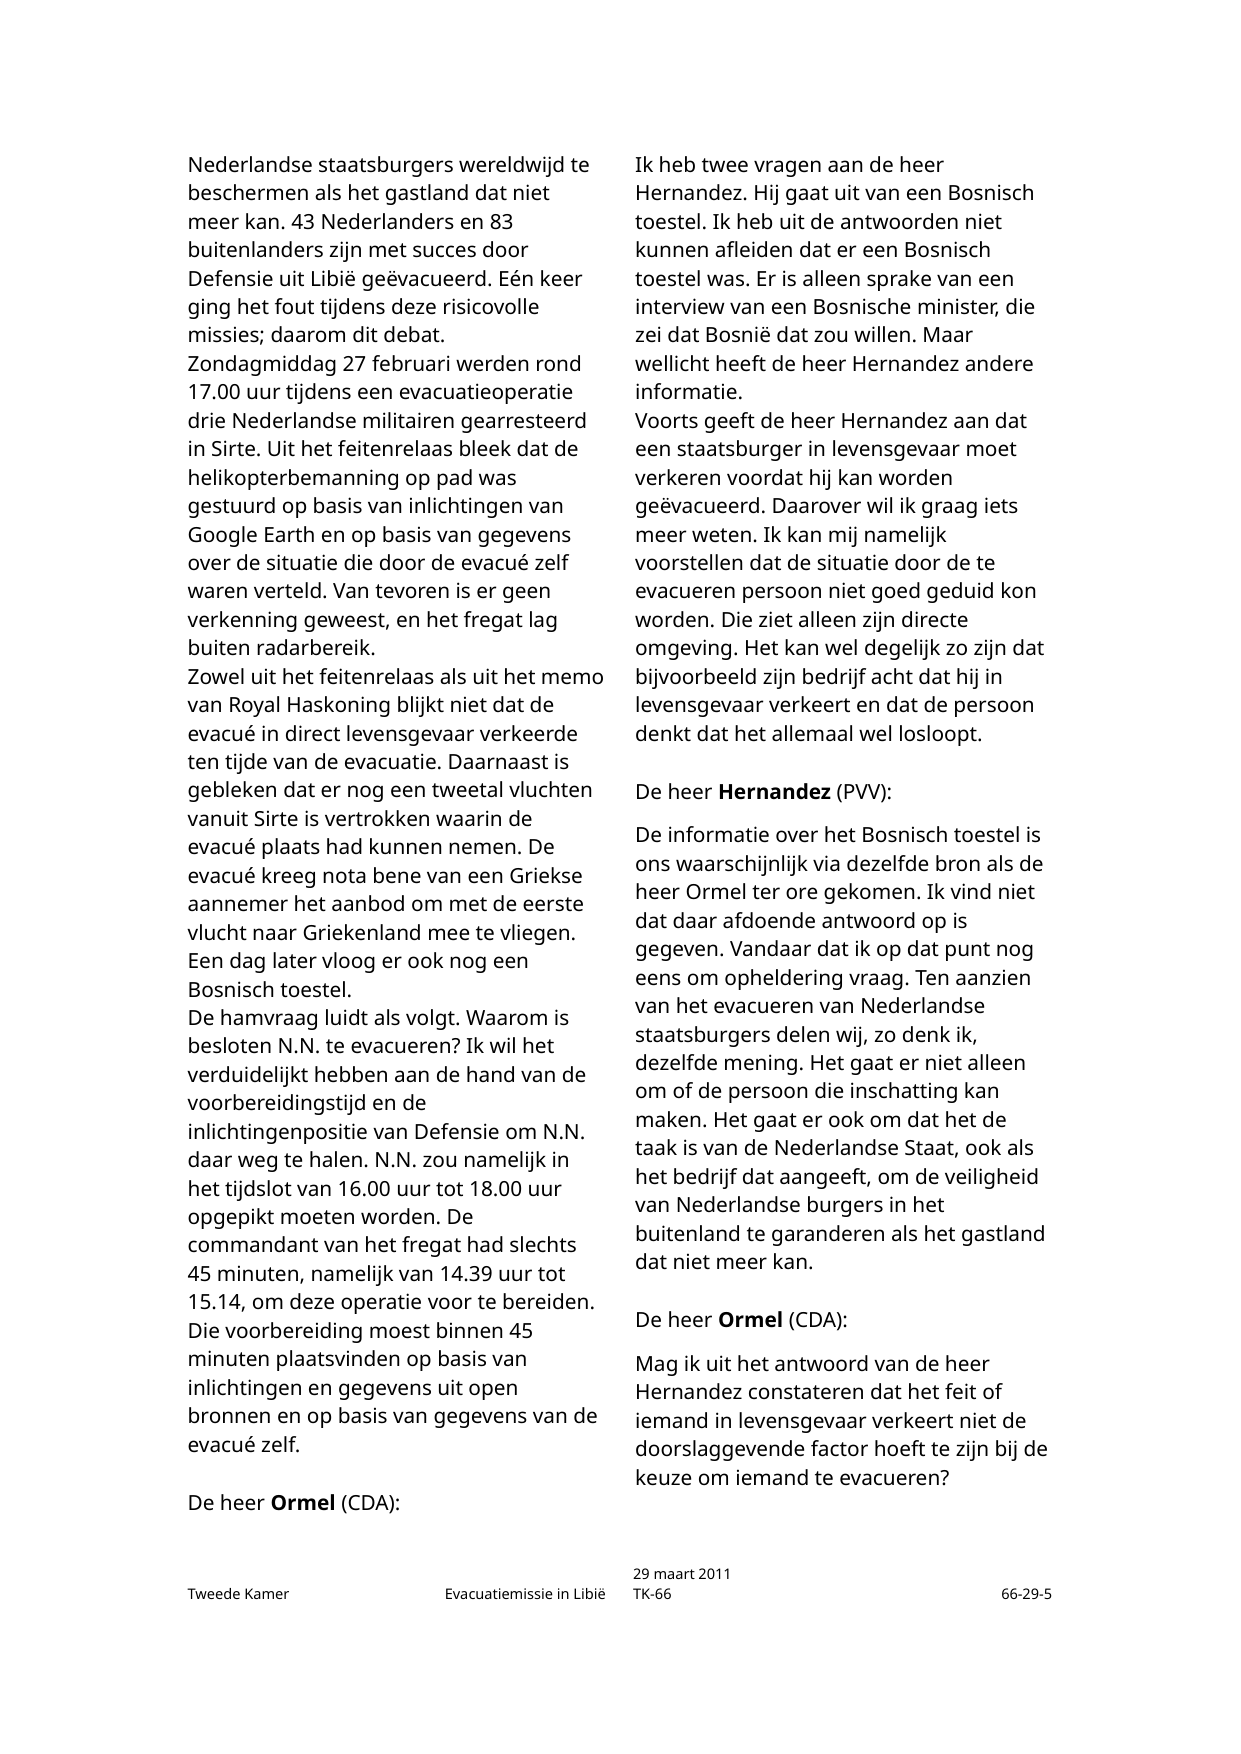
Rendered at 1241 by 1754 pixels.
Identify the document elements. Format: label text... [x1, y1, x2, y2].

text Zowel uit het feitenrelaas als uit het memo van Royal Haskoning blijkt niet dat de evacué in direct levensgevaar verkeerde ten tijde van de evacuatie. Daarnaast is gebleken dat er nog een tweetal vluchten vanuit Sirte is vertrokken waarin de evacué plaats had kunnen nemen. De evacué kreeg nota bene van een Griekse aannemer het aanbod om met de eerste vlucht naar Griekenland mee te vliegen. Een dag later vloog er ook nog een Bosnisch toestel. [187, 662, 605, 1003]
text Zondagmiddag 27 februari werden rond 17.00 uur tijdens een evacuatieoperatie drie Nederlandse militairen gearresteerd in Sirte. Uit het feitenrelaas bleek dat de helikopterbemanning op pad was gestuurd op basis van inlichtingen van Google Earth en op basis van gegevens over de situatie die door de evacué zelf waren verteld. Van tevoren is er geen verkenning geweest, en het fregat lag buiten radarbereik. [187, 349, 605, 662]
text Voorts geeft de heer Hernandez aan dat een staatsburger in levensgevaar moet verkeren voordat hij kan worden geëvacueerd. Daarover wil ik graag iets meer weten. Ik kan mij namelijk voorstellen dat de situatie door de te evacueren persoon niet goed geduid kon worden. Die ziet alleen zijn directe omgeving. Het kan wel degelijk zo zijn dat bijvoorbeeld zijn bedrijf acht dat hij in levensgevaar verkeert en dat de persoon denkt dat het allemaal wel losloopt. [635, 406, 1053, 747]
text De informatie over het Bosnisch toestel is ons waarschijnlijk via dezelfde bron als de heer Ormel ter ore gekomen. Ik vind niet dat daar afdoende antwoord op is gegeven. Vandaar dat ik op dat punt nog eens om opheldering vraag. Ten aanzien van het evacueren van Nederlandse staatsburgers delen wij, zo denk ik, dezelfde mening. Het gaat er niet alleen om of de persoon die inschatting kan maken. Het gaat er ook om dat het de taak is van de Nederlandse Staat, ook als het bedrijf dat aangeeft, om de veiligheid van Nederlandse burgers in het buitenland te garanderen als het gastland dat niet meer kan. [635, 821, 1053, 1276]
text De heer Ormel (CDA): [187, 1488, 605, 1517]
text Nederlandse staatsburgers wereldwijd te beschermen als het gastland dat niet meer kan. 43 Nederlanders en 83 buitenlanders zijn met succes door Defensie uit Libië geëvacueerd. Eén keer ging het fout tijdens deze risicovolle missies; daarom dit debat. [187, 150, 605, 349]
text De heer Hernandez (PVV): [635, 777, 1053, 806]
text Ik heb twee vragen aan de heer Hernandez. Hij gaat uit van een Bosnisch toestel. Ik heb uit de antwoorden niet kunnen afleiden dat er een Bosnisch toestel was. Er is alleen sprake van een interview van een Bosnische minister, die zei dat Bosnië dat zou willen. Maar wellicht heeft de heer Hernandez andere informatie. [635, 150, 1053, 406]
text De hamvraag luidt als volgt. Waarom is besloten N.N. te evacueren? Ik wil het verduidelijkt hebben aan de hand van de voorbereidingstijd en de inlichtingenpositie van Defensie om N.N. daar weg te halen. N.N. zou namelijk in het tijdslot van 16.00 uur tot 18.00 uur opgepikt moeten worden. De commandant van het fregat had slechts 45 minuten, namelijk van 14.39 uur tot 15.14, om deze operatie voor te bereiden. Die voorbereiding moest binnen 45 minuten plaatsvinden op basis van inlichtingen en gegevens uit open bronnen en op basis van gegevens van de evacué zelf. [187, 1003, 605, 1458]
text De heer Ormel (CDA): [635, 1306, 1053, 1334]
text Mag ik uit het antwoord van de heer Hernandez constateren dat het feit of iemand in levensgevaar verkeert niet de doorslaggevende factor hoeft te zijn bij de keuze om iemand te evacueren? [635, 1349, 1053, 1491]
